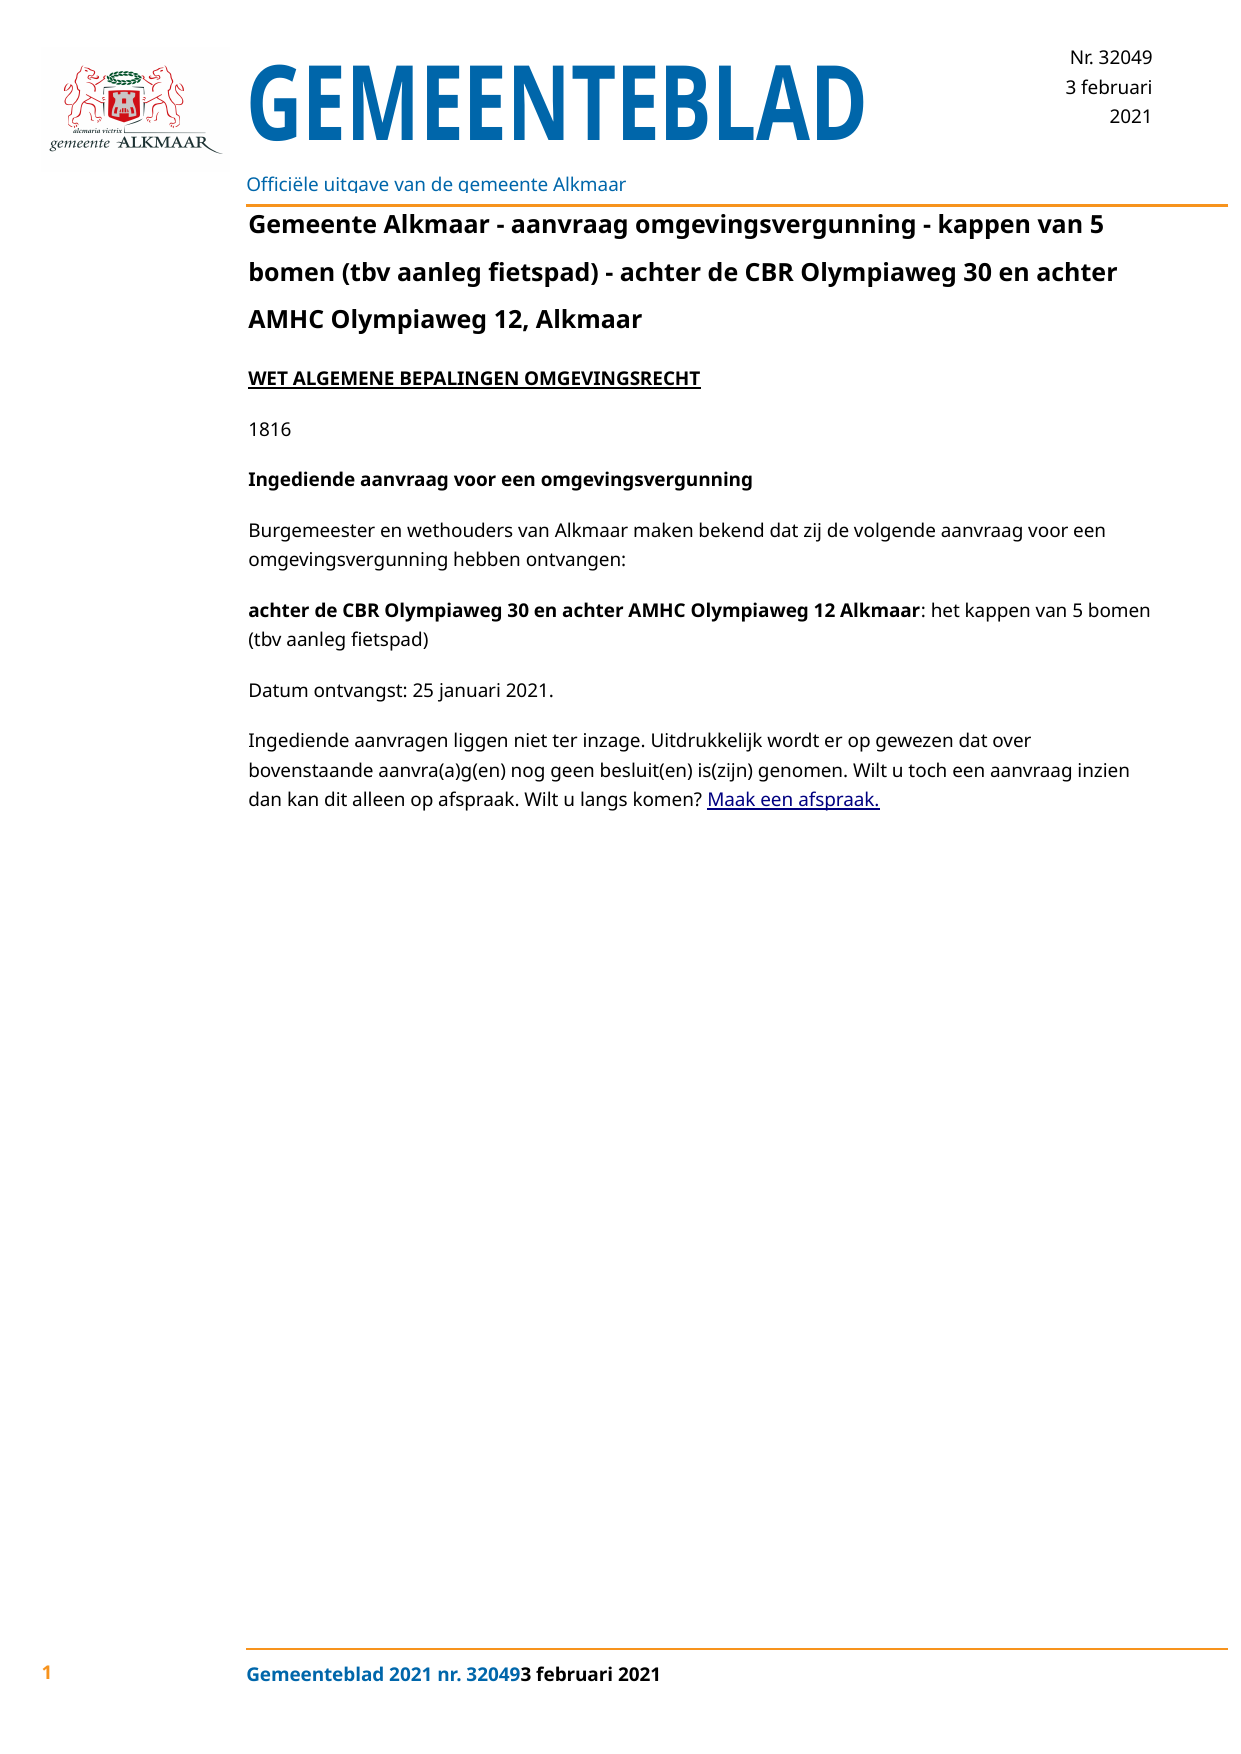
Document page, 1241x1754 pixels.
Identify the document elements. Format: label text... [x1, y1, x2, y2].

text Burgemeester en wethouders van Alkmaar maken bekend dat zij de volgende aanvraag voor een omgevingsvergunning hebben ontvangen: [248, 517, 1152, 572]
text Datum ontvangst: 25 januari 2021. [248, 677, 1152, 702]
text Ingediende aanvraag voor een omgevingsvergunning [248, 466, 1152, 492]
text Ingediende aanvragen liggen niet ter inzage. Uitdrukkelijk wordt er op gewezen dat over bovenstaande aanvra(a)g(en) nog geen besluit(en) is(zijn) genomen. Wilt u toch een aanvraag inzien dan kan dit alleen op afspraak. Wilt u langs komen? Maak een afspraak. [248, 727, 1152, 812]
text achter de CBR Olympiaweg 30 en achter AMHC Olympiaweg 12 Alkmaar: het kappen van 5 bomen (tbv aanleg fietspad) [248, 597, 1152, 652]
text WET ALGEMENE BEPALINGEN OMGEVINGSRECHT [248, 366, 1152, 391]
text 1816 [248, 416, 1152, 442]
text Gemeente Alkmaar - aanvraag omgevingsvergunning - kappen van 5 bomen (tbv aanleg fietspad) - achter de CBR Olympiaweg 30 en achter AMHC Olympiaweg 12, Alkmaar [248, 207, 1152, 336]
picture [41, 47, 231, 172]
